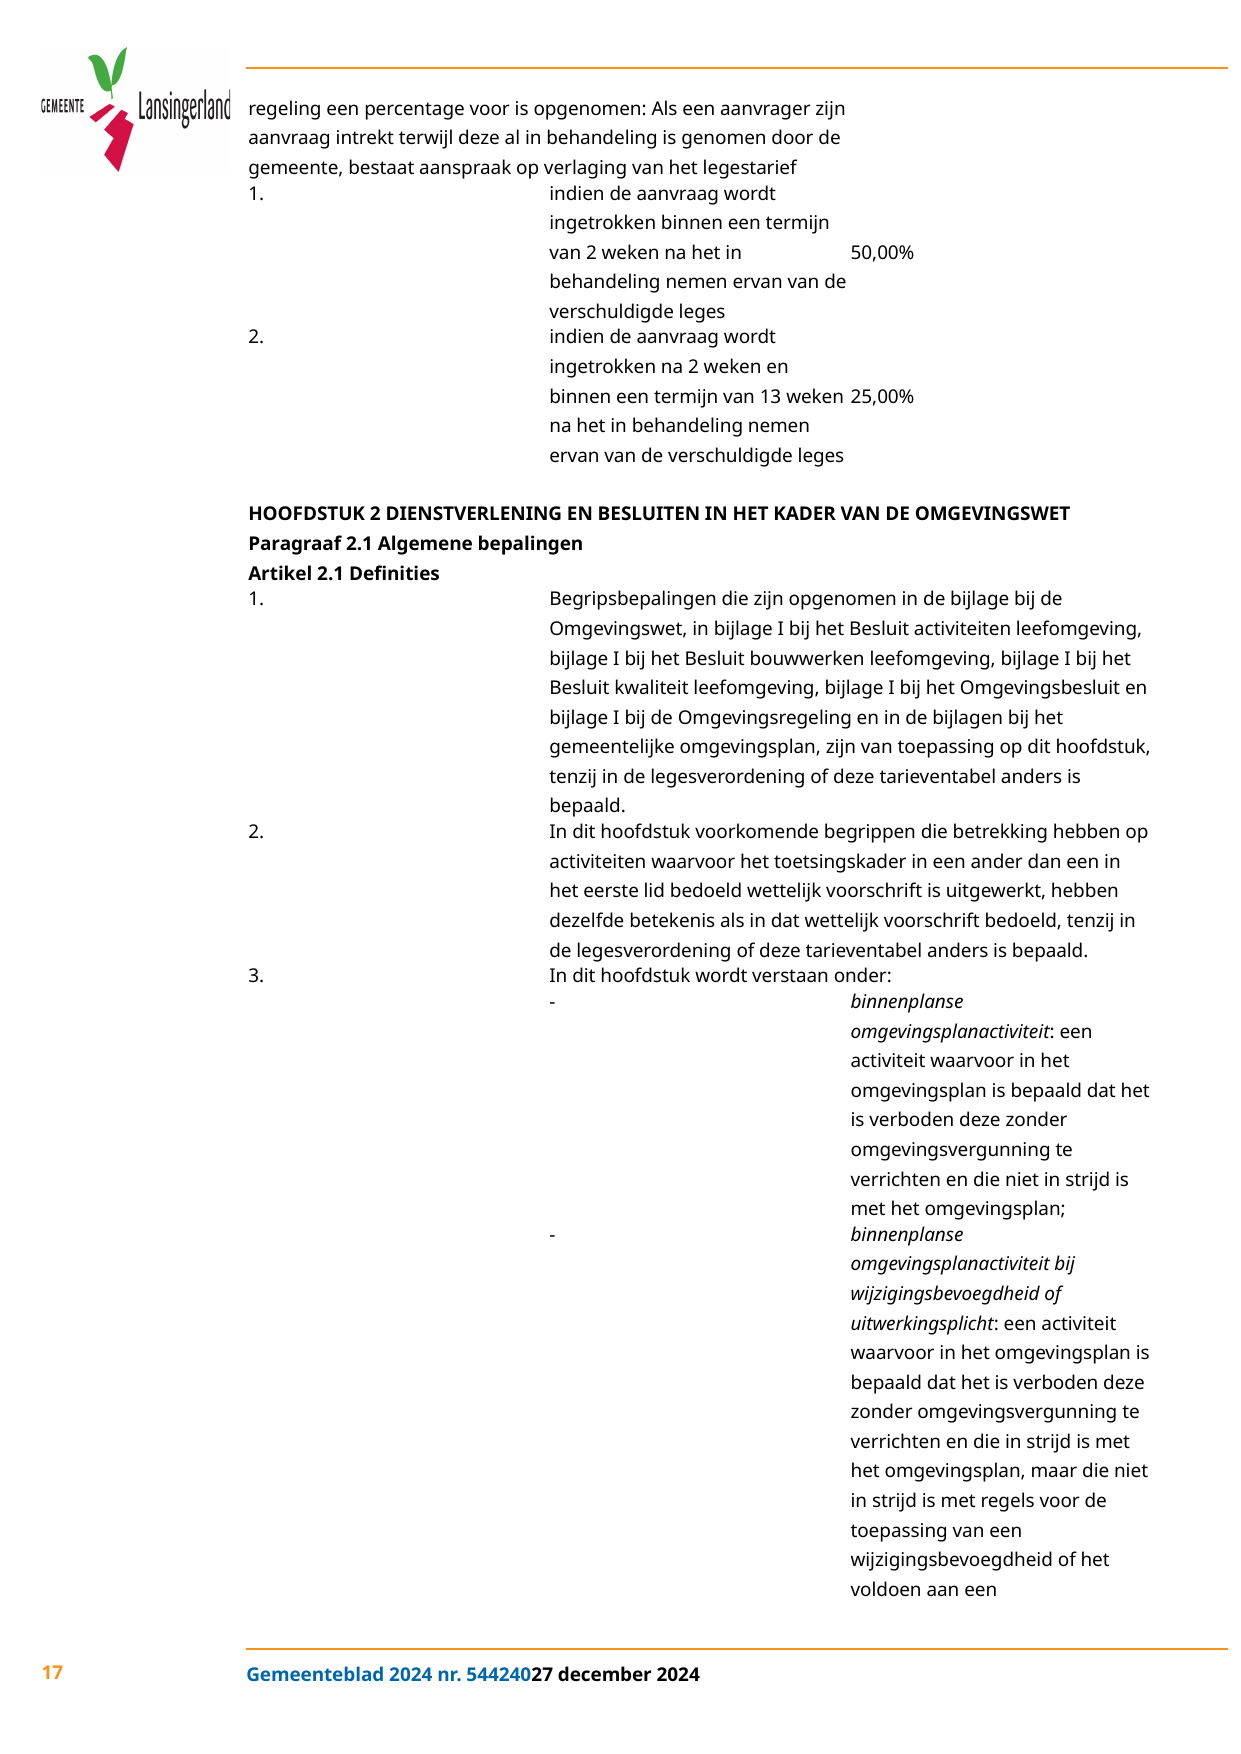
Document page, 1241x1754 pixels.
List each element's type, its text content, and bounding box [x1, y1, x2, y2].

table_cell indien de aanvraag wordt ingetrokken binnen een termijn van 2 weken na het in behandeling nemen ervan van de verschuldigde leges [549, 180, 850, 324]
text Paragraaf 2.1 Algemene bepalingen [248, 530, 1152, 556]
table_cell In dit hoofdstuk wordt verstaan onder: [549, 963, 1152, 988]
text HOOFDSTUK 2 DIENSTVERLENING EN BESLUITEN IN HET KADER VAN DE OMGEVINGSWET [248, 501, 1152, 526]
table_cell 1. [248, 586, 549, 818]
table_cell [248, 988, 549, 1221]
table_cell binnenplanse omgevingsplanactiviteit: een activiteit waarvoor in het omgevingsplan is bepaald dat het is verboden deze zonder omgevingsvergunning te verrichten en die niet in strijd is met het omgevingsplan; [850, 988, 1152, 1221]
table_cell binnenplanse omgevingsplanactiviteit bij wijzigingsbevoegdheid of uitwerkingsplicht: een activiteit waarvoor in het omgevingsplan is bepaald dat het is verboden deze zonder omgevingsvergunning te verrichten en die in strijd is met het omgevingsplan, maar die niet in strijd is met regels voor de toepassing van een wijzigingsbevoegdheid of het voldoen aan een [850, 1221, 1152, 1602]
table_cell 50,00% [850, 180, 1152, 324]
table_cell 2. [248, 819, 549, 962]
table_cell indien de aanvraag wordt ingetrokken na 2 weken en binnen een termijn van 13 weken na het in behandeling nemen ervan van de verschuldigde leges [549, 324, 850, 468]
table_cell 3. [248, 963, 549, 988]
table_cell Begripsbepalingen die zijn opgenomen in de bijlage bij de Omgevingswet, in bijlage I bij het Besluit activiteiten leefomgeving, bijlage I bij het Besluit bouwwerken leefomgeving, bijlage I bij het Besluit kwaliteit leefomgeving, bijlage I bij het Omgevingsbesluit en bijlage I bij de Omgevingsregeling en in de bijlagen bij het gemeentelijke omgevingsplan, zijn van toepassing op dit hoofdstuk, tenzij in de legesverordening of deze tarieventabel anders is bepaald. [549, 586, 1152, 818]
table_cell - [549, 1221, 850, 1602]
picture [41, 47, 231, 172]
table_header Artikel 2.1 Definities [248, 560, 1152, 586]
table_cell 1. [248, 180, 549, 324]
table_cell - [549, 988, 850, 1221]
table_cell 25,00% [850, 324, 1152, 468]
table_cell regeling een percentage voor is opgenomen: Als een aanvrager zijn aanvraag intrekt terwijl deze al in behandeling is genomen door de gemeente, bestaat aanspraak op verlaging van het legestarief [248, 95, 850, 180]
table_cell 2. [248, 324, 549, 468]
table_cell [248, 1221, 549, 1602]
table_cell [850, 95, 1152, 180]
table_cell In dit hoofdstuk voorkomende begrippen die betrekking hebben op activiteiten waarvoor het toetsingskader in een ander dan een in het eerste lid bedoeld wettelijk voorschrift is uitgewerkt, hebben dezelfde betekenis als in dat wettelijk voorschrift bedoeld, tenzij in de legesverordening of deze tarieventabel anders is bepaald. [549, 819, 1152, 962]
